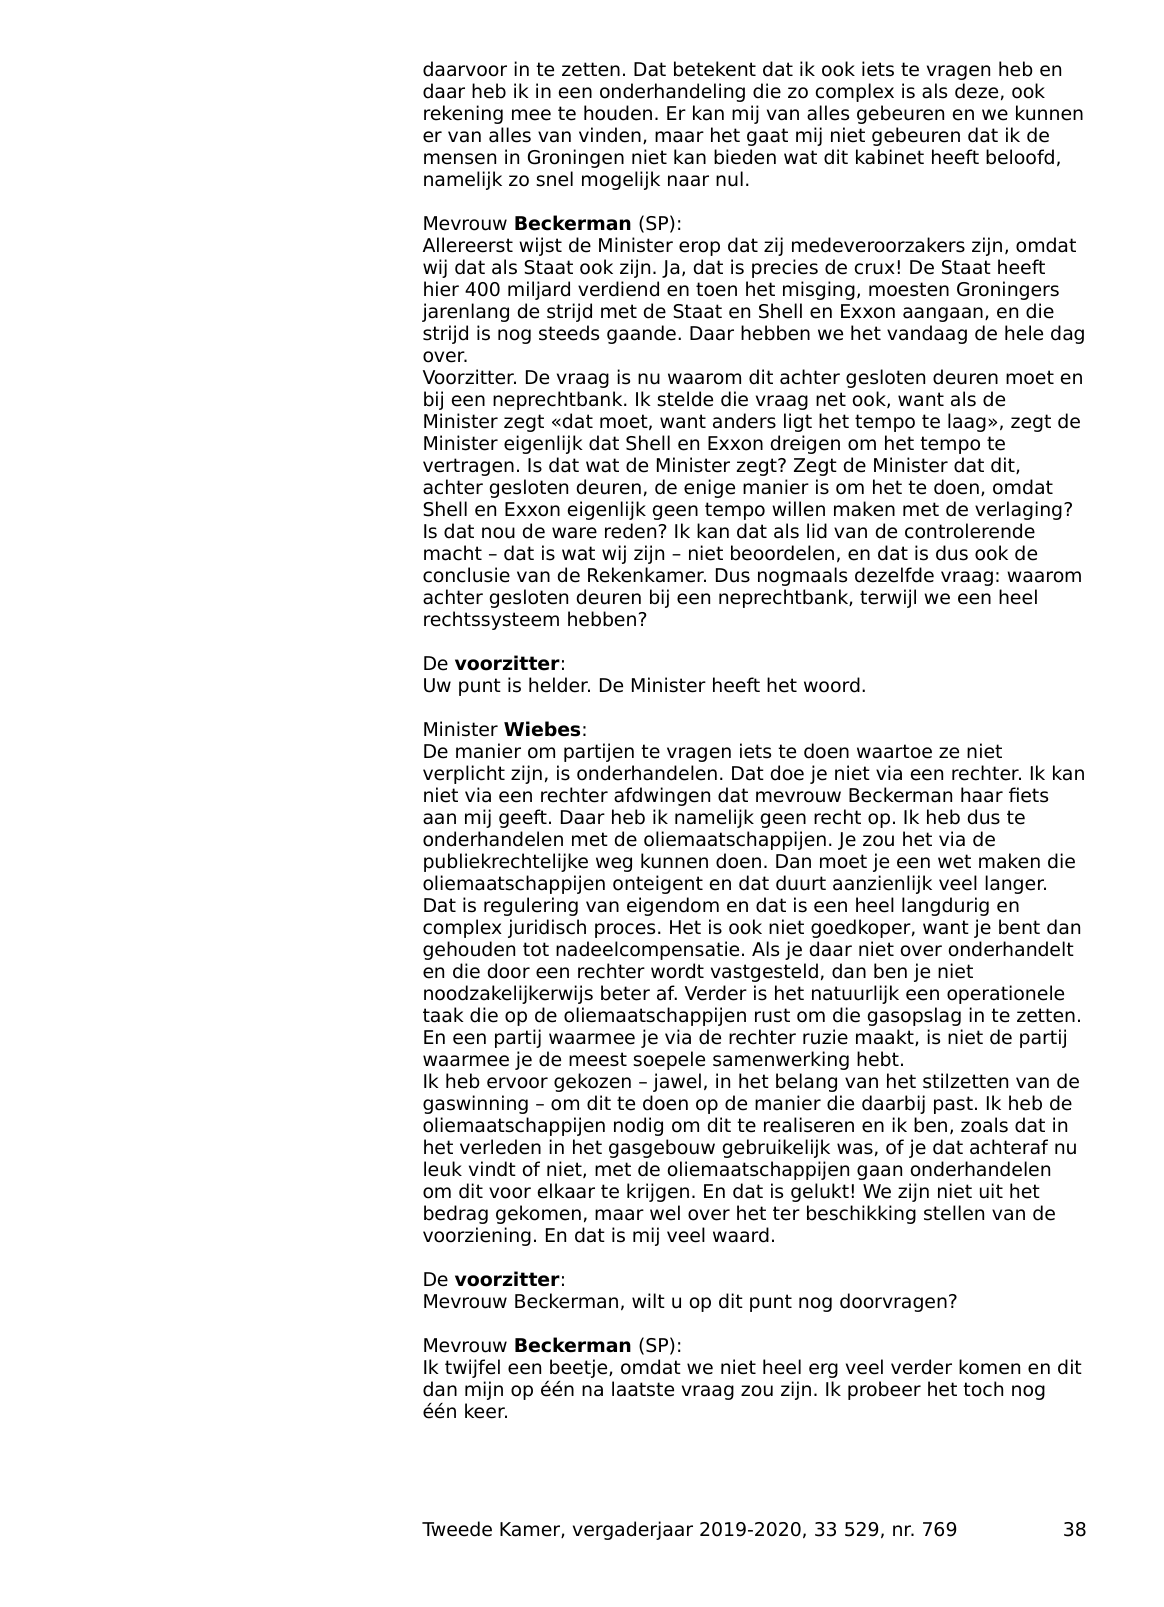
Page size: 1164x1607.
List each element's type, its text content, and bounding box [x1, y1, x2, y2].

text De manier om partijen te vragen iets te doen waartoe ze niet verplicht zijn, is onderhandelen. Dat doe je niet via een rechter. Ik kan niet via een rechter afdwingen dat mevrouw Beckerman haar fiets aan mij geeft. Daar heb ik namelijk geen recht op. Ik heb dus te onderhandelen met de oliemaatschappijen. Je zou het via de publiekrechtelijke weg kunnen doen. Dan moet je een wet maken die oliemaatschappijen onteigent en dat duurt aanzienlijk veel langer. Dat is regulering van eigendom en dat is een heel langdurig en complex juridisch proces. Het is ook niet goedkoper, want je bent dan gehouden tot nadeelcompensatie. Als je daar niet over onderhandelt en die door een rechter wordt vastgesteld, dan ben je niet noodzakelijkerwijs beter af. Verder is het natuurlijk een operationele taak die op de oliemaatschappijen rust om die gasopslag in te zetten. En een partij waarmee je via de rechter ruzie maakt, is niet de partij waarmee je de meest soepele samenwerking hebt. [422, 741, 1087, 1071]
text Allereerst wijst de Minister erop dat zij medeveroorzakers zijn, omdat wij dat als Staat ook zijn. Ja, dat is precies de crux! De Staat heeft hier 400 miljard verdiend en toen het misging, moesten Groningers jarenlang de strijd met de Staat en Shell en Exxon aangaan, en die strijd is nog steeds gaande. Daar hebben we het vandaag de hele dag over. [422, 235, 1087, 367]
text Mevrouw Beckerman, wilt u op dit punt nog doorvragen? [422, 1291, 1087, 1313]
text daarvoor in te zetten. Dat betekent dat ik ook iets te vragen heb en daar heb ik in een onderhandeling die zo complex is als deze, ook rekening mee te houden. Er kan mij van alles gebeuren en we kunnen er van alles van vinden, maar het gaat mij niet gebeuren dat ik de mensen in Groningen niet kan bieden wat dit kabinet heeft beloofd, namelijk zo snel mogelijk naar nul. [422, 59, 1087, 191]
text De voorzitter: [422, 653, 1087, 675]
text Mevrouw Beckerman (SP): [422, 1335, 1087, 1357]
text De voorzitter: [422, 1269, 1087, 1291]
text Ik heb ervoor gekozen – jawel, in het belang van het stilzetten van de gaswinning – om dit te doen op de manier die daarbij past. Ik heb de oliemaatschappijen nodig om dit te realiseren en ik ben, zoals dat in het verleden in het gasgebouw gebruikelijk was, of je dat achteraf nu leuk vindt of niet, met de oliemaatschappijen gaan onderhandelen om dit voor elkaar te krijgen. En dat is gelukt! We zijn niet uit het bedrag gekomen, maar wel over het ter beschikking stellen van de voorziening. En dat is mij veel waard. [422, 1071, 1087, 1247]
text Ik twijfel een beetje, omdat we niet heel erg veel verder komen en dit dan mijn op één na laatste vraag zou zijn. Ik probeer het toch nog één keer. [422, 1357, 1087, 1423]
text Mevrouw Beckerman (SP): [422, 213, 1087, 235]
text Voorzitter. De vraag is nu waarom dit achter gesloten deuren moet en bij een neprechtbank. Ik stelde die vraag net ook, want als de Minister zegt «dat moet, want anders ligt het tempo te laag», zegt de Minister eigenlijk dat Shell en Exxon dreigen om het tempo te vertragen. Is dat wat de Minister zegt? Zegt de Minister dat dit, achter gesloten deuren, de enige manier is om het te doen, omdat Shell en Exxon eigenlijk geen tempo willen maken met de verlaging? Is dat nou de ware reden? Ik kan dat als lid van de controlerende macht – dat is wat wij zijn – niet beoordelen, en dat is dus ook de conclusie van de Rekenkamer. Dus nogmaals dezelfde vraag: waarom achter gesloten deuren bij een neprechtbank, terwijl we een heel rechtssysteem hebben? [422, 367, 1087, 631]
text Uw punt is helder. De Minister heeft het woord. [422, 675, 1087, 697]
text Minister Wiebes: [422, 719, 1087, 741]
